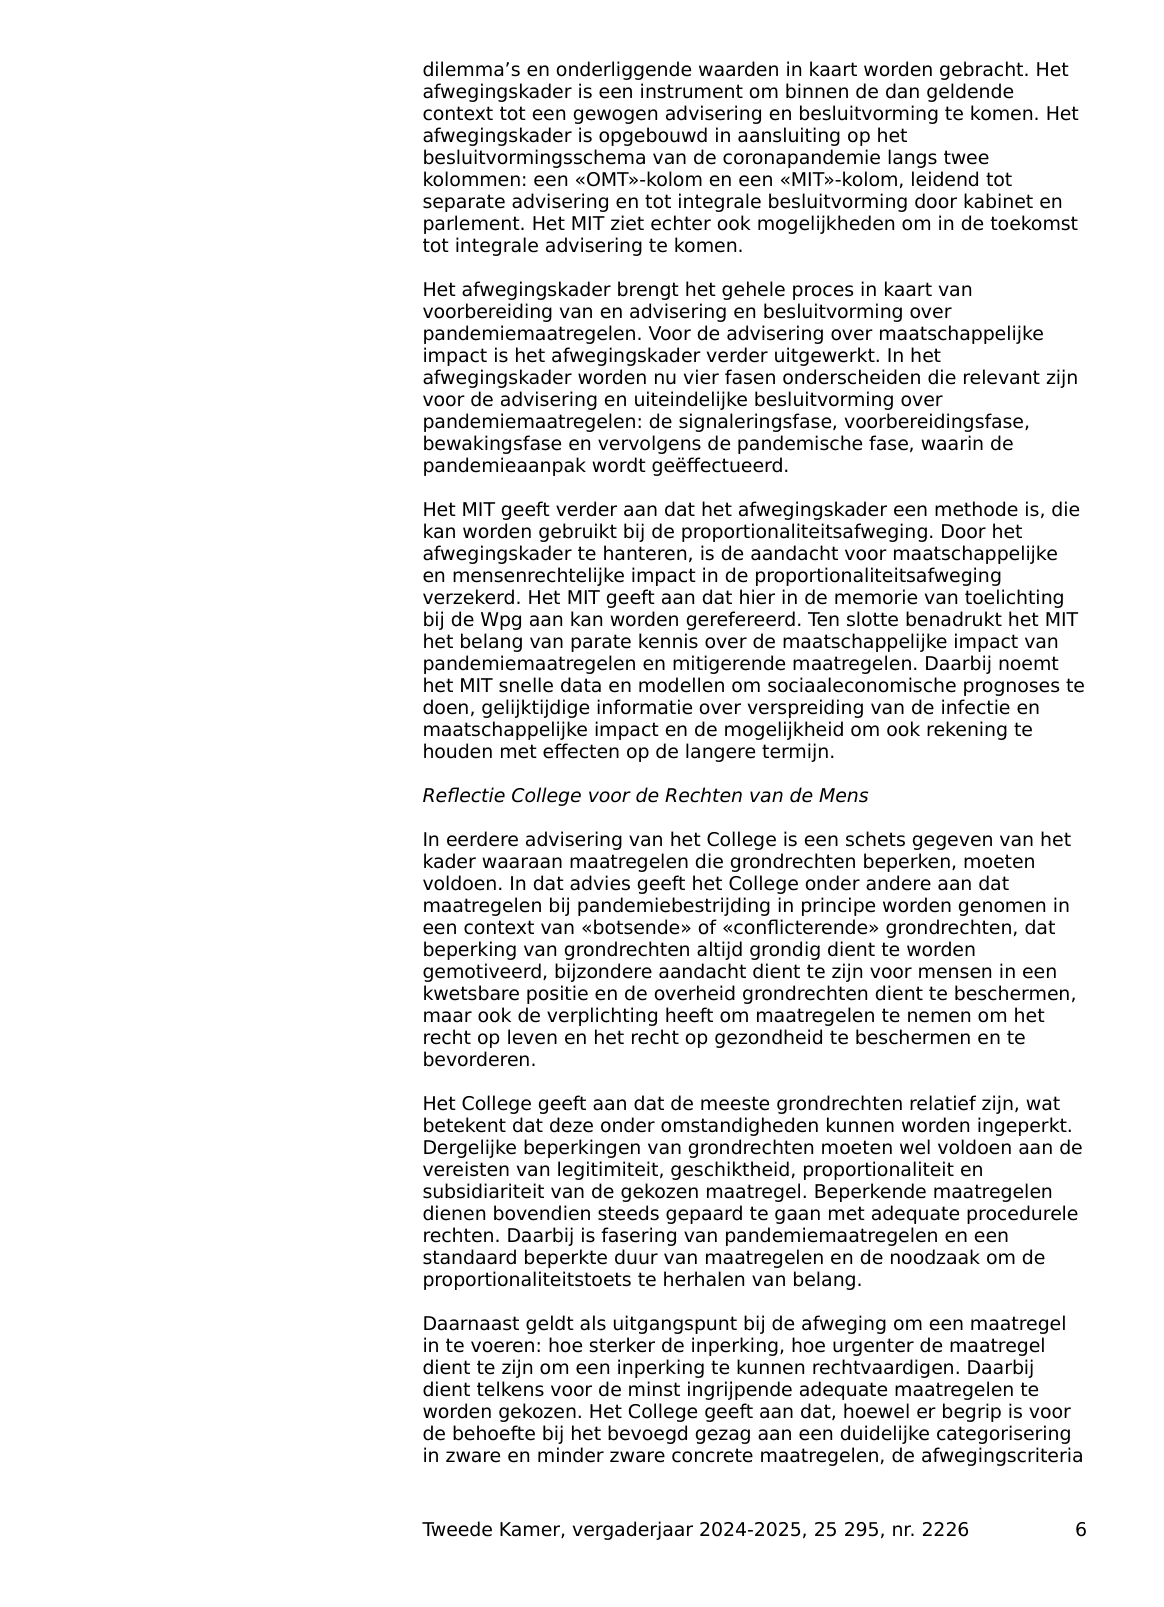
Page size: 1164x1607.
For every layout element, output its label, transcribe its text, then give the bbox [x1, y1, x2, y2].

subtitle Reflectie College voor de Rechten van de Mens [422, 785, 1087, 807]
text In eerdere advisering van het College is een schets gegeven van het kader waaraan maatregelen die grondrechten beperken, moeten voldoen. In dat advies geeft het College onder andere aan dat maatregelen bij pandemiebestrijding in principe worden genomen in een context van «botsende» of «conflicterende» grondrechten, dat beperking van grondrechten altijd grondig dient te worden gemotiveerd, bijzondere aandacht dient te zijn voor mensen in een kwetsbare positie en de overheid grondrechten dient te beschermen, maar ook de verplichting heeft om maatregelen te nemen om het recht op leven en het recht op gezondheid te beschermen en te bevorderen. [422, 829, 1087, 1071]
text Daarnaast geldt als uitgangspunt bij de afweging om een maatregel in te voeren: hoe sterker de inperking, hoe urgenter de maatregel dient te zijn om een inperking te kunnen rechtvaardigen. Daarbij dient telkens voor de minst ingrijpende adequate maatregelen te worden gekozen. Het College geeft aan dat, hoewel er begrip is voor de behoefte bij het bevoegd gezag aan een duidelijke categorisering in zware en minder zware concrete maatregelen, de afwegingscriteria [422, 1313, 1087, 1467]
text Het afwegingskader brengt het gehele proces in kaart van voorbereiding van en advisering en besluitvorming over pandemiemaatregelen. Voor de advisering over maatschappelijke impact is het afwegingskader verder uitgewerkt. In het afwegingskader worden nu vier fasen onderscheiden die relevant zijn voor de advisering en uiteindelijke besluitvorming over pandemiemaatregelen: de signaleringsfase, voorbereidingsfase, bewakingsfase en vervolgens de pandemische fase, waarin de pandemieaanpak wordt geëffectueerd. [422, 279, 1087, 477]
text Het College geeft aan dat de meeste grondrechten relatief zijn, wat betekent dat deze onder omstandigheden kunnen worden ingeperkt. Dergelijke beperkingen van grondrechten moeten wel voldoen aan de vereisten van legitimiteit, geschiktheid, proportionaliteit en subsidiariteit van de gekozen maatregel. Beperkende maatregelen dienen bovendien steeds gepaard te gaan met adequate procedurele rechten. Daarbij is fasering van pandemiemaatregelen en een standaard beperkte duur van maatregelen en de noodzaak om de proportionaliteitstoets te herhalen van belang. [422, 1093, 1087, 1291]
text Het MIT geeft verder aan dat het afwegingskader een methode is, die kan worden gebruikt bij de proportionaliteitsafweging. Door het afwegingskader te hanteren, is de aandacht voor maatschappelijke en mensenrechtelijke impact in de proportionaliteitsafweging verzekerd. Het MIT geeft aan dat hier in de memorie van toelichting bij de Wpg aan kan worden gerefereerd. Ten slotte benadrukt het MIT het belang van parate kennis over de maatschappelijke impact van pandemiemaatregelen en mitigerende maatregelen. Daarbij noemt het MIT snelle data en modellen om sociaaleconomische prognoses te doen, gelijktijdige informatie over verspreiding van de infectie en maatschappelijke impact en de mogelijkheid om ook rekening te houden met effecten op de langere termijn. [422, 499, 1087, 763]
text dilemma’s en onderliggende waarden in kaart worden gebracht. Het afwegingskader is een instrument om binnen de dan geldende context tot een gewogen advisering en besluitvorming te komen. Het afwegingskader is opgebouwd in aansluiting op het besluitvormingsschema van de coronapandemie langs twee kolommen: een «OMT»-kolom en een «MIT»-kolom, leidend tot separate advisering en tot integrale besluitvorming door kabinet en parlement. Het MIT ziet echter ook mogelijkheden om in de toekomst tot integrale advisering te komen. [422, 59, 1087, 257]
